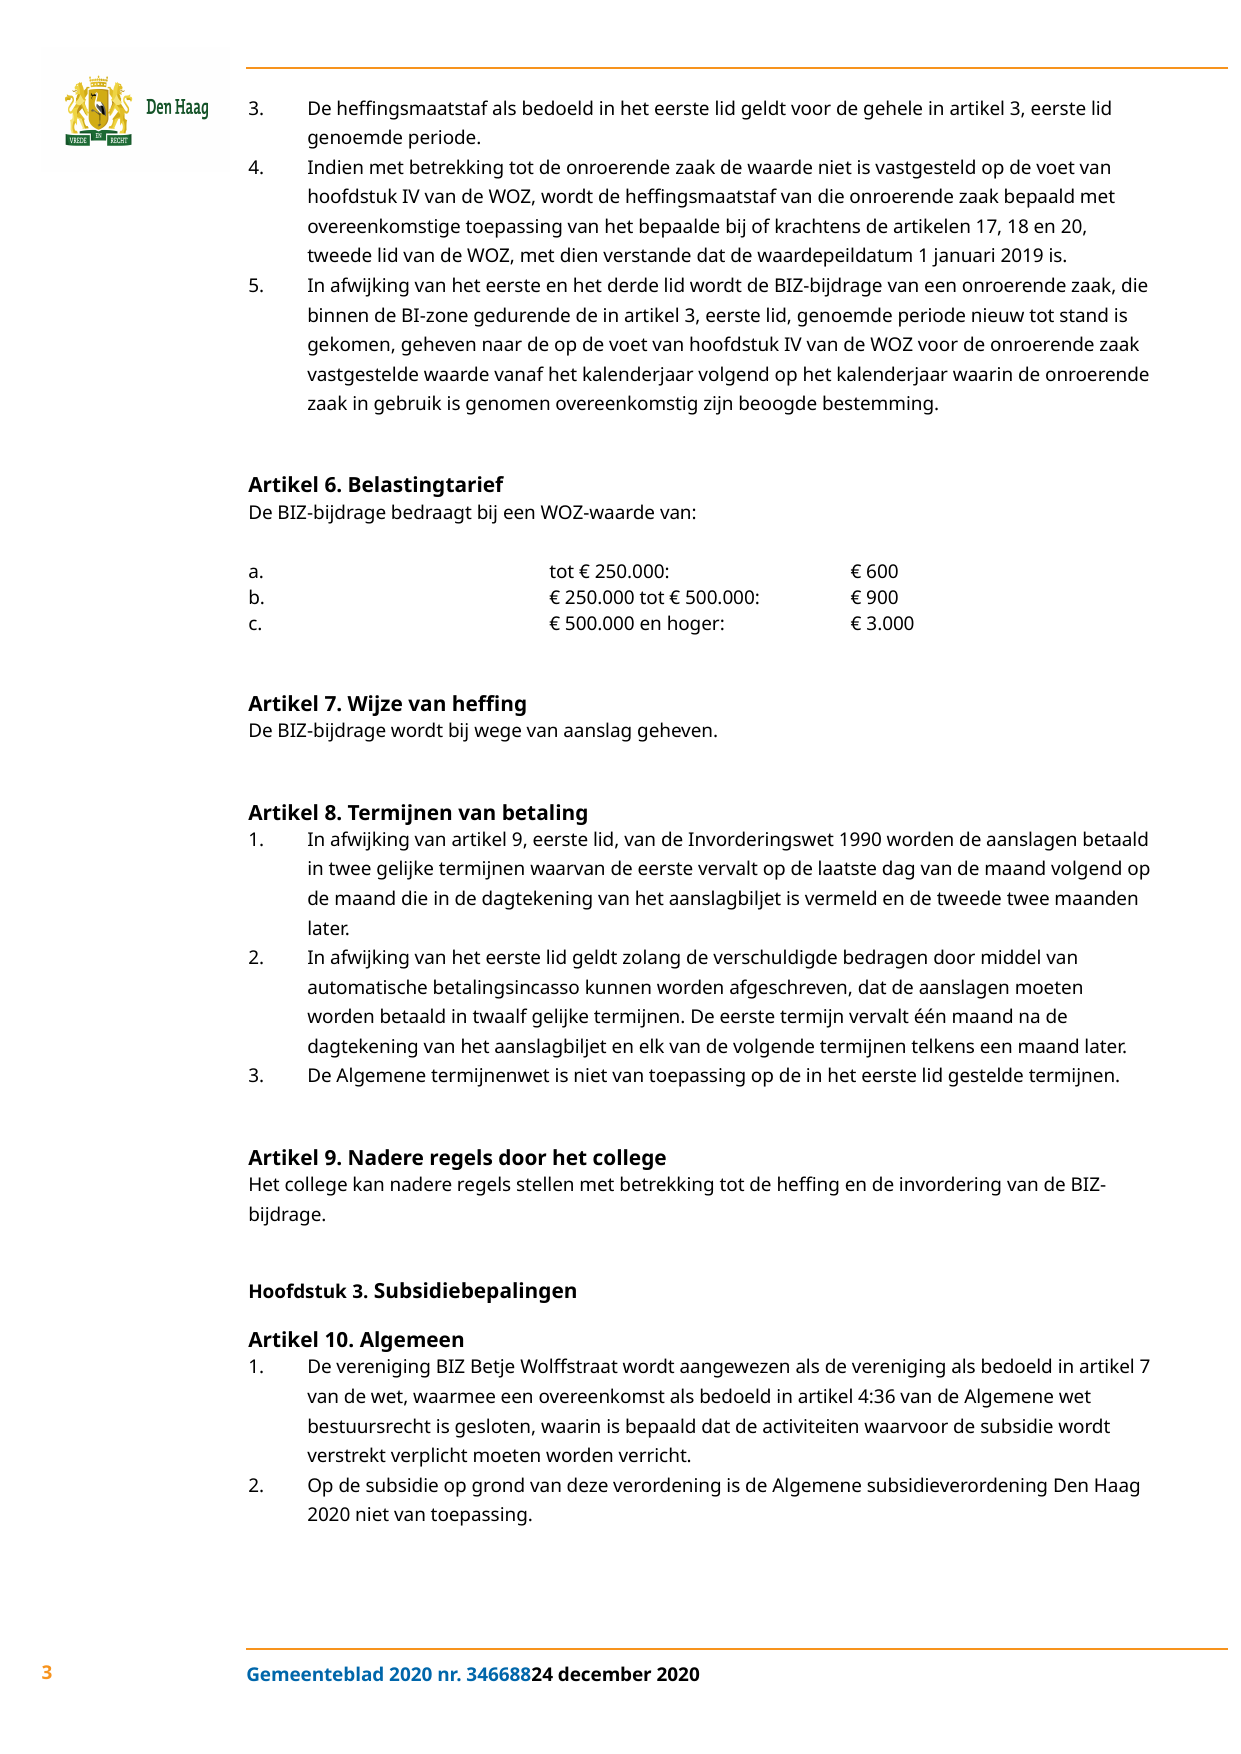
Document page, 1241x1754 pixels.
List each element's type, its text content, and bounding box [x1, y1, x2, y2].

table_cell € 500.000 en hoger: [549, 610, 850, 636]
list In afwijking van het eerste en het derde lid wordt de BIZ-bijdrage van een onroerende zaak, die binnen de BI-zone gedurende de in artikel 3, eerste lid, genoemde periode nieuw tot stand is gekomen, geheven naar de op de voet van hoofdstuk IV van de WOZ voor de onroerende zaak vastgestelde waarde vanaf het kalenderjaar volgend op het kalenderjaar waarin de onroerende zaak in gebruik is genomen overeenkomstig zijn beoogde bestemming. [248, 272, 1152, 416]
text De BIZ-bijdrage wordt bij wege van aanslag geheven. [248, 718, 1152, 743]
text Hoofdstuk 3. Subsidiebepalingen [248, 1276, 1152, 1304]
picture [41, 47, 231, 172]
list In afwijking van het eerste lid geldt zolang de verschuldigde bedragen door middel van automatische betalingsincasso kunnen worden afgeschreven, dat de aanslagen moeten worden betaald in twaalf gelijke termijnen. De eerste termijn vervalt één maand na de dagtekening van het aanslagbiljet en elk van de volgende termijnen telkens een maand later. [248, 944, 1152, 1059]
table_header a. [248, 558, 549, 584]
text Artikel 9. Nadere regels door het college [248, 1143, 1152, 1171]
list In afwijking van artikel 9, eerste lid, van de Invorderingswet 1990 worden de aanslagen betaald in twee gelijke termijnen waarvan de eerste vervalt op de laatste dag van de maand volgend op de maand die in de dagtekening van het aanslagbiljet is vermeld en de tweede twee maanden later. [248, 826, 1152, 941]
table_cell € 250.000 tot € 500.000: [549, 584, 850, 610]
table_cell c. [248, 610, 549, 636]
table_header € 600 [850, 558, 1152, 584]
text Artikel 6. Belastingtarief [248, 471, 1152, 499]
list De heffingsmaatstaf als bedoeld in het eerste lid geldt voor de gehele in artikel 3, eerste lid genoemde periode. [248, 95, 1152, 150]
table_cell b. [248, 584, 549, 610]
list De vereniging BIZ Betje Wolffstraat wordt aangewezen als de vereniging als bedoeld in artikel 7 van de wet, waarmee een overeenkomst als bedoeld in artikel 4:36 van de Algemene wet bestuursrecht is gesloten, waarin is bepaald dat de activiteiten waarvoor de subsidie wordt verstrekt verplicht moeten worden verricht. [248, 1354, 1152, 1468]
list Op de subsidie op grond van deze verordening is de Algemene subsidieverordening Den Haag 2020 niet van toepassing. [248, 1472, 1152, 1527]
list De Algemene termijnenwet is niet van toepassing op de in het eerste lid gestelde termijnen. [248, 1063, 1152, 1088]
table_header tot € 250.000: [549, 558, 850, 584]
table_cell € 900 [850, 584, 1152, 610]
text Artikel 7. Wijze van heffing [248, 689, 1152, 718]
text Artikel 8. Termijnen van betaling [248, 798, 1152, 826]
table_cell € 3.000 [850, 610, 1152, 636]
text De BIZ-bijdrage bedraagt bij een WOZ-waarde van: [248, 499, 1152, 525]
text Het college kan nadere regels stellen met betrekking tot de heffing en de invordering van de BIZ-bijdrage. [248, 1171, 1152, 1226]
text Artikel 10. Algemeen [248, 1325, 1152, 1354]
list Indien met betrekking tot de onroerende zaak de waarde niet is vastgesteld op de voet van hoofdstuk IV van de WOZ, wordt de heffingsmaatstaf van die onroerende zaak bepaald met overeenkomstige toepassing van het bepaalde bij of krachtens de artikelen 17, 18 en 20, tweede lid van de WOZ, met dien verstande dat de waardepeildatum 1 januari 2019 is. [248, 154, 1152, 268]
